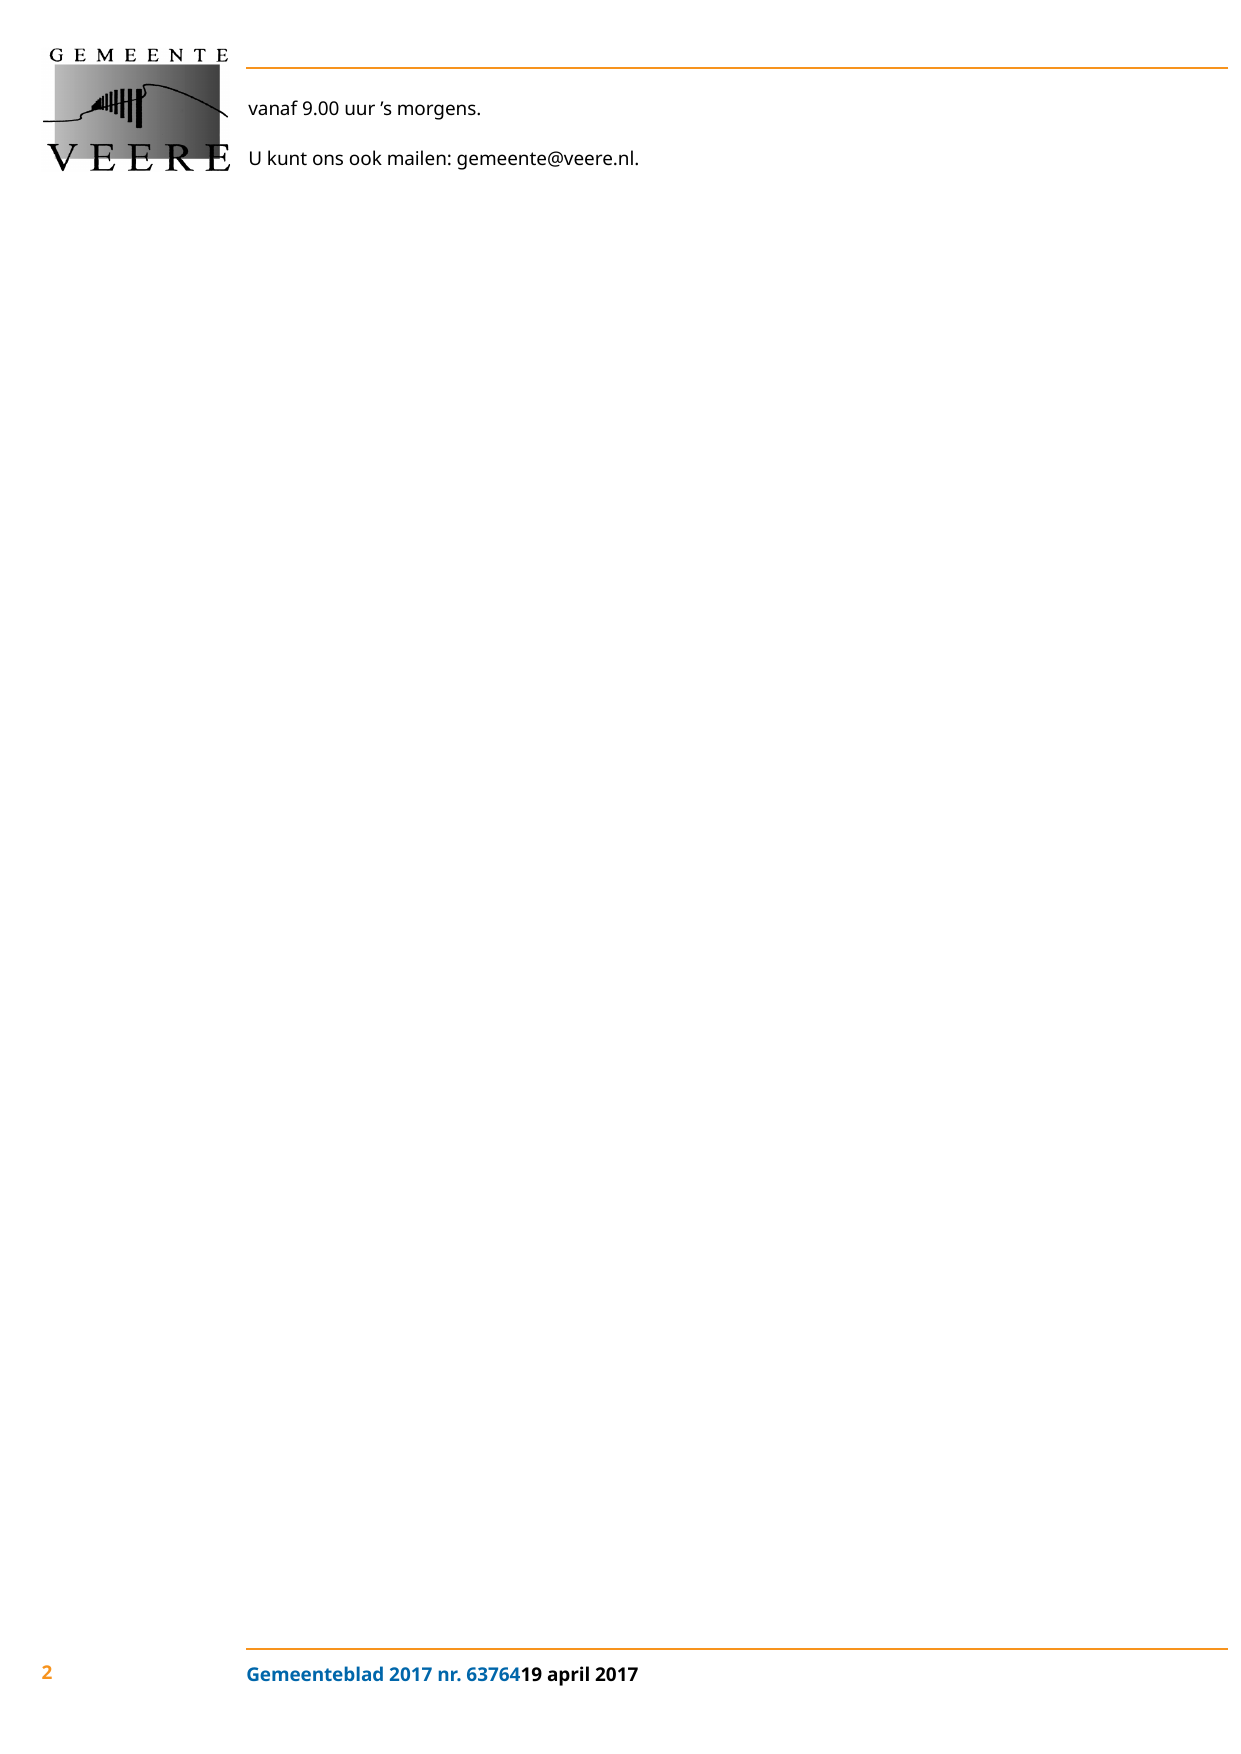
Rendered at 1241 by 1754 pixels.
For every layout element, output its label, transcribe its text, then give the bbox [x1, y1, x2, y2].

text U kunt ons ook mailen: gemeente@veere.nl. [248, 145, 1152, 171]
picture [41, 47, 231, 172]
text vanaf 9.00 uur ’s morgens. [248, 95, 1152, 121]
